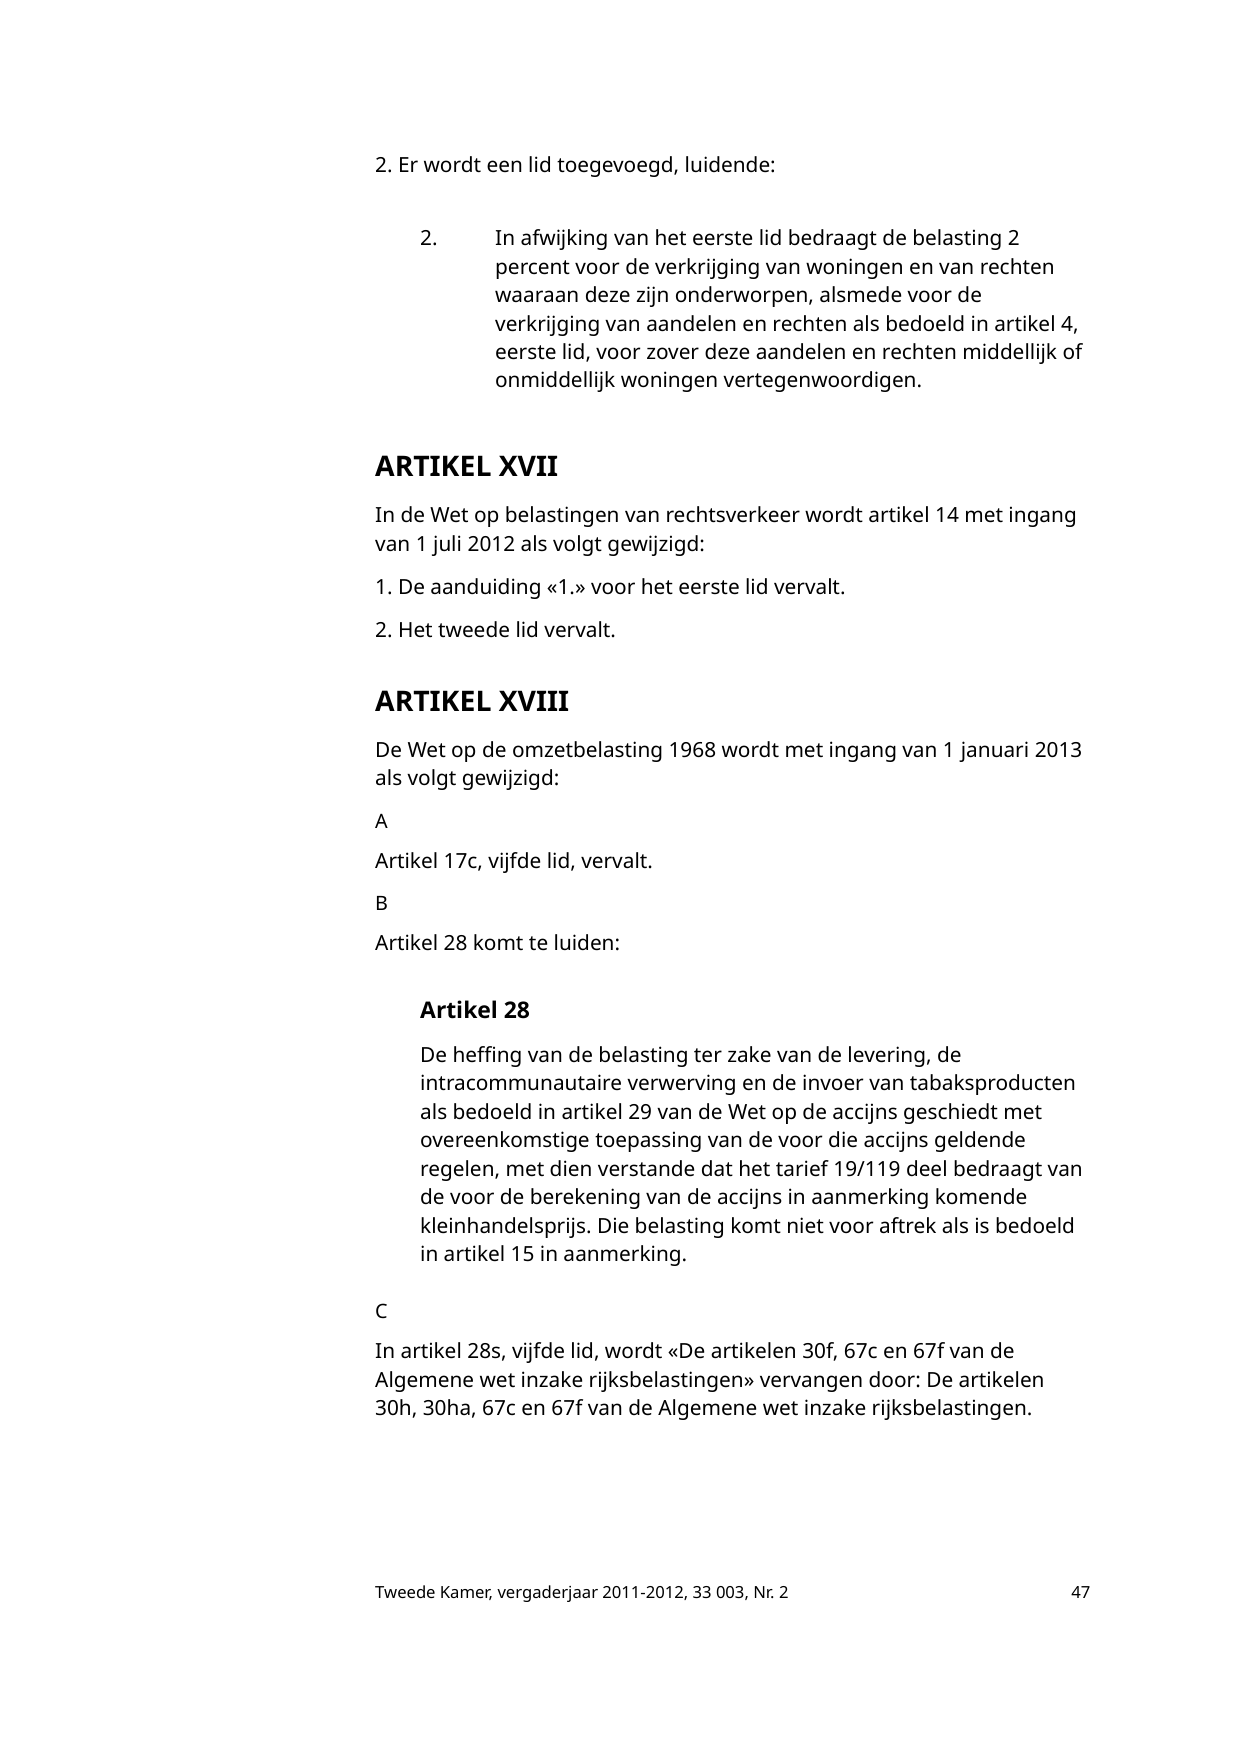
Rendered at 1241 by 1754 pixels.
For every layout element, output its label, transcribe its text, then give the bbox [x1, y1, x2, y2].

text Artikel 28 komt te luiden: [375, 928, 1090, 956]
text De Wet op de omzetbelasting 1968 wordt met ingang van 1 januari 2013 als volgt gewijzigd: [375, 735, 1090, 792]
subtitle ARTIKEL XVIII [375, 681, 1090, 720]
text 1. De aanduiding «1.» voor het eerste lid vervalt. [375, 572, 1090, 601]
text In artikel 28s, vijfde lid, wordt «De artikelen 30f, 67c en 67f van de Algemene wet inzake rijksbelastingen» vervangen door: De artikelen 30h, 30ha, 67c en 67f van de Algemene wet inzake rijksbelastingen. [375, 1336, 1090, 1422]
text 2. Het tweede lid vervalt. [375, 616, 1090, 644]
subtitle ARTIKEL XVII [375, 447, 1090, 485]
text C [375, 1298, 1090, 1324]
text A [375, 807, 1090, 834]
text De heffing van de belasting ter zake van de levering, de intracommunautaire verwerving en de invoer van tabaksproducten als bedoeld in artikel 29 van de Wet op de accijns geschiedt met overeenkomstige toepassing van de voor die accijns geldende regelen, met dien verstande dat het tarief 19/119 deel bedraagt van de voor de berekening van de accijns in aanmerking komende kleinhandelsprijs. Die belasting komt niet voor aftrek als is bedoeld in artikel 15 in aanmerking. [420, 1040, 1090, 1268]
text B [375, 889, 1090, 916]
text 2. Er wordt een lid toegevoegd, luidende: [375, 150, 1090, 178]
subtitle Artikel 28 [420, 994, 1090, 1025]
text Artikel 17c, vijfde lid, vervalt. [375, 846, 1090, 874]
text In de Wet op belastingen van rechtsverkeer wordt artikel 14 met ingang van 1 juli 2012 als volgt gewijzigd: [375, 500, 1090, 557]
list In afwijking van het eerste lid bedraagt de belasting 2 percent voor de verkrijging van woningen en van rechten waaraan deze zijn onderworpen, alsmede voor de verkrijging van aandelen en rechten als bedoeld in artikel 4, eerste lid, voor zover deze aandelen en rechten middellijk of onmiddellijk woningen vertegenwoordigen. [420, 223, 1090, 394]
